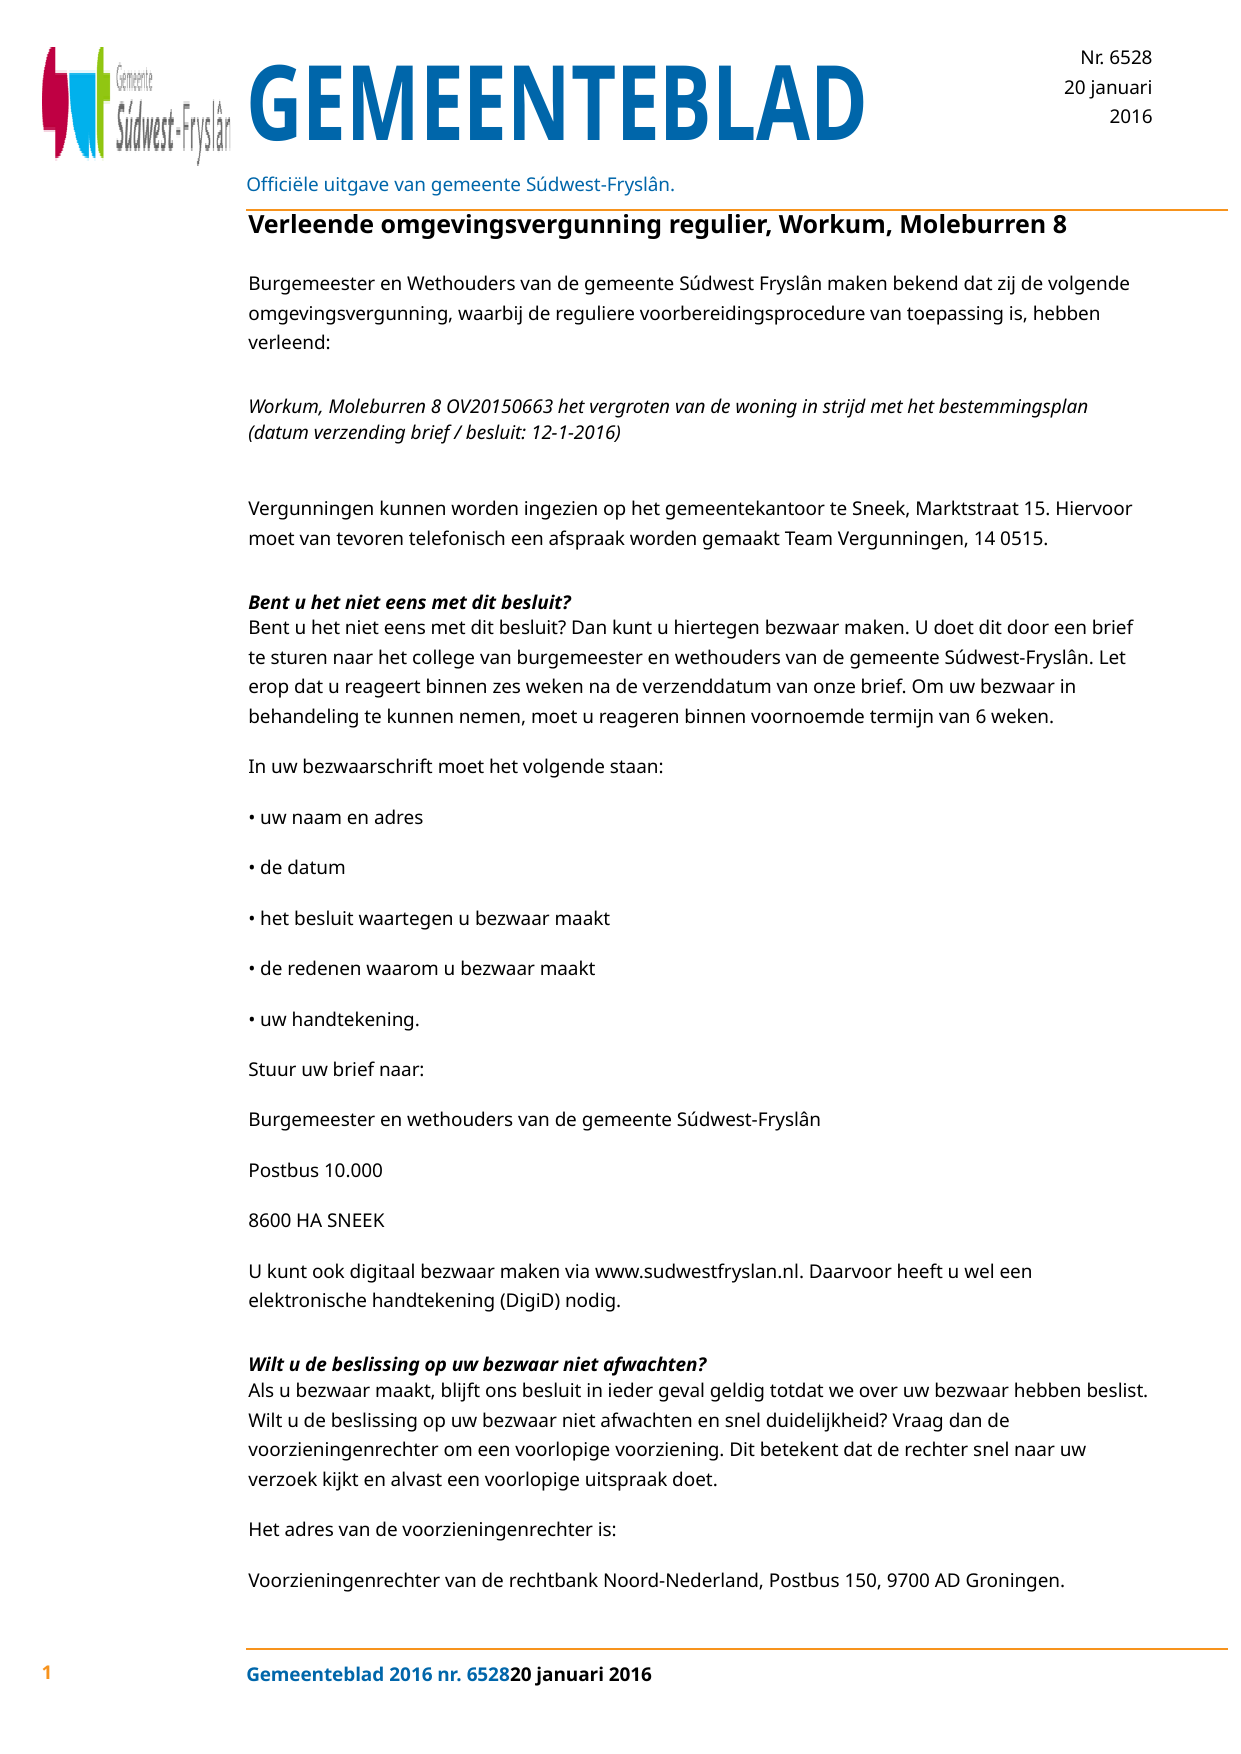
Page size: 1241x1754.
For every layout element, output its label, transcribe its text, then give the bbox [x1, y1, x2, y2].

text In uw bezwaarschrift moet het volgende staan: [248, 754, 1152, 779]
text Bent u het niet eens met dit besluit? Dan kunt u hiertegen bezwaar maken. U doet dit door een brief te sturen naar het college van burgemeester en wethouders van de gemeente Súdwest-Fryslân. Let erop dat u reageert binnen zes weken na de verzenddatum van onze brief. Om uw bezwaar in behandeling te kunnen nemen, moet u reageren binnen voornoemde termijn van 6 weken. [248, 614, 1152, 729]
text Als u bezwaar maakt, blijft ons besluit in ieder geval geldig totdat we over uw bezwaar hebben beslist. Wilt u de beslissing op uw bezwaar niet afwachten en snel duidelijkheid? Vraag dan de voorzieningenrechter om een voorlopige voorziening. Dit betekent dat de rechter snel naar uw verzoek kijkt en alvast een voorlopige uitspraak doet. [248, 1377, 1152, 1492]
text Stuur uw brief naar: [248, 1056, 1152, 1082]
text 8600 HA SNEEK [248, 1207, 1152, 1233]
text • de redenen waarom u bezwaar maakt [248, 955, 1152, 981]
text Postbus 10.000 [248, 1157, 1152, 1183]
text Burgemeester en Wethouders van de gemeente Súdwest Fryslân maken bekend dat zij de volgende omgevingsvergunning, waarbij de reguliere voorbereidingsprocedure van toepassing is, hebben verleend: [248, 270, 1152, 355]
text Voorzieningenrechter van de rechtbank Noord-Nederland, Postbus 150, 9700 AD Groningen. [248, 1567, 1152, 1592]
text Burgemeester en wethouders van de gemeente Súdwest-Fryslân [248, 1107, 1152, 1132]
text Vergunningen kunnen worden ingezien op het gemeentekantoor te Sneek, Marktstraat 15. Hiervoor moet van tevoren telefonisch een afspraak worden gemaakt Team Vergunningen, 14 0515. [248, 495, 1152, 551]
text Bent u het niet eens met dit besluit? [248, 589, 1152, 614]
text • de datum [248, 854, 1152, 880]
text U kunt ook digitaal bezwaar maken via www.sudwestfryslan.nl. Daarvoor heeft u wel een elektronische handtekening (DigiD) nodig. [248, 1258, 1152, 1313]
text • het besluit waartegen u bezwaar maakt [248, 905, 1152, 931]
text Het adres van de voorzieningenrechter is: [248, 1516, 1152, 1542]
text Wilt u de beslissing op uw bezwaar niet afwachten? [248, 1351, 1152, 1377]
text • uw naam en adres [248, 804, 1152, 830]
text Workum, Moleburren 8 OV20150663 het vergroten van de woning in strijd met het bestemmingsplan (datum verzending brief / besluit: 12-1-2016) [248, 393, 1152, 445]
picture [41, 47, 231, 172]
text • uw handtekening. [248, 1006, 1152, 1032]
text Verleende omgevingsvergunning regulier, Workum, Moleburren 8 [248, 211, 1152, 241]
